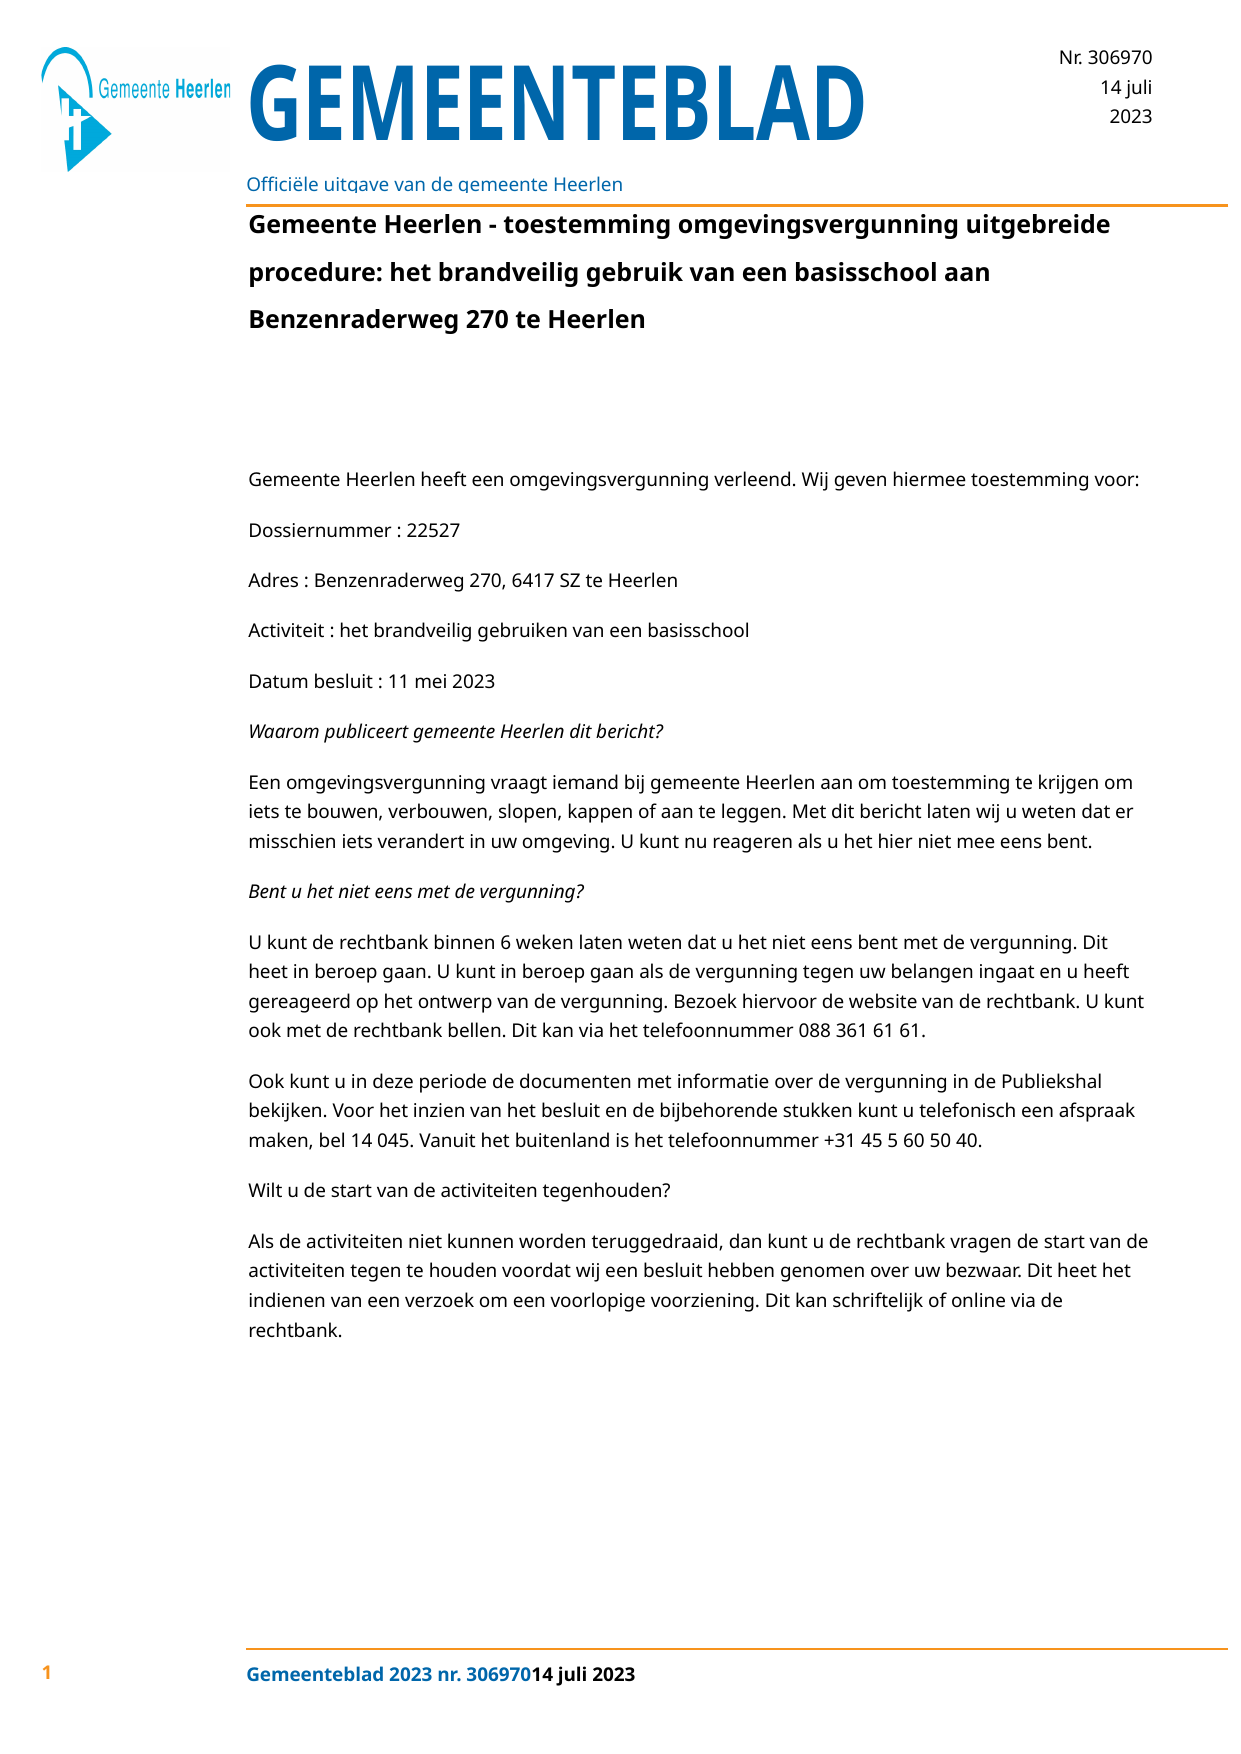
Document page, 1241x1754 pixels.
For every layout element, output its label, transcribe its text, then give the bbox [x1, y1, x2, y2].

text Adres : Benzenraderweg 270, 6417 SZ te Heerlen [248, 567, 1152, 593]
text Dossiernummer : 22527 [248, 517, 1152, 542]
picture [41, 47, 231, 172]
text Bent u het niet eens met de vergunning? [248, 878, 1152, 904]
text Als de activiteiten niet kunnen worden teruggedraaid, dan kunt u de rechtbank vragen de start van de activiteiten tegen te houden voordat wij een besluit hebben genomen over uw bezwaar. Dit heet het indienen van een verzoek om een voorlopige voorziening. Dit kan schriftelijk of online via de rechtbank. [248, 1228, 1152, 1342]
text Waarom publiceert gemeente Heerlen dit bericht? [248, 718, 1152, 744]
text Activiteit : het brandveilig gebruiken van een basisschool [248, 618, 1152, 643]
text Datum besluit : 11 mei 2023 [248, 668, 1152, 694]
text Wilt u de start van de activiteiten tegenhouden? [248, 1178, 1152, 1203]
text Een omgevingsvergunning vraagt iemand bij gemeente Heerlen aan om toestemming te krijgen om iets te bouwen, verbouwen, slopen, kappen of aan te leggen. Met dit bericht laten wij u weten dat er misschien iets verandert in uw omgeving. U kunt nu reageren als u het hier niet mee eens bent. [248, 769, 1152, 854]
text Gemeente Heerlen - toestemming omgevingsvergunning uitgebreide procedure: het brandveilig gebruik van een basisschool aan Benzenraderweg 270 te Heerlen [248, 207, 1152, 336]
text Gemeente Heerlen heeft een omgevingsvergunning verleend. Wij geven hiermee toestemming voor: [248, 466, 1152, 492]
text U kunt de rechtbank binnen 6 weken laten weten dat u het niet eens bent met de vergunning. Dit heet in beroep gaan. U kunt in beroep gaan als de vergunning tegen uw belangen ingaat en u heeft gereageerd op het ontwerp van de vergunning. Bezoek hiervoor de website van de rechtbank. U kunt ook met de rechtbank bellen. Dit kan via het telefoonnummer 088 361 61 61. [248, 929, 1152, 1043]
picture [41, 47, 59, 70]
text Ook kunt u in deze periode de documenten met informatie over de vergunning in de Publiekshal bekijken. Voor het inzien van het besluit en de bijbehorende stukken kunt u telefonisch een afspraak maken, bel 14 045. Vanuit het buitenland is het telefoonnummer +31 45 5 60 50 40. [248, 1068, 1152, 1153]
